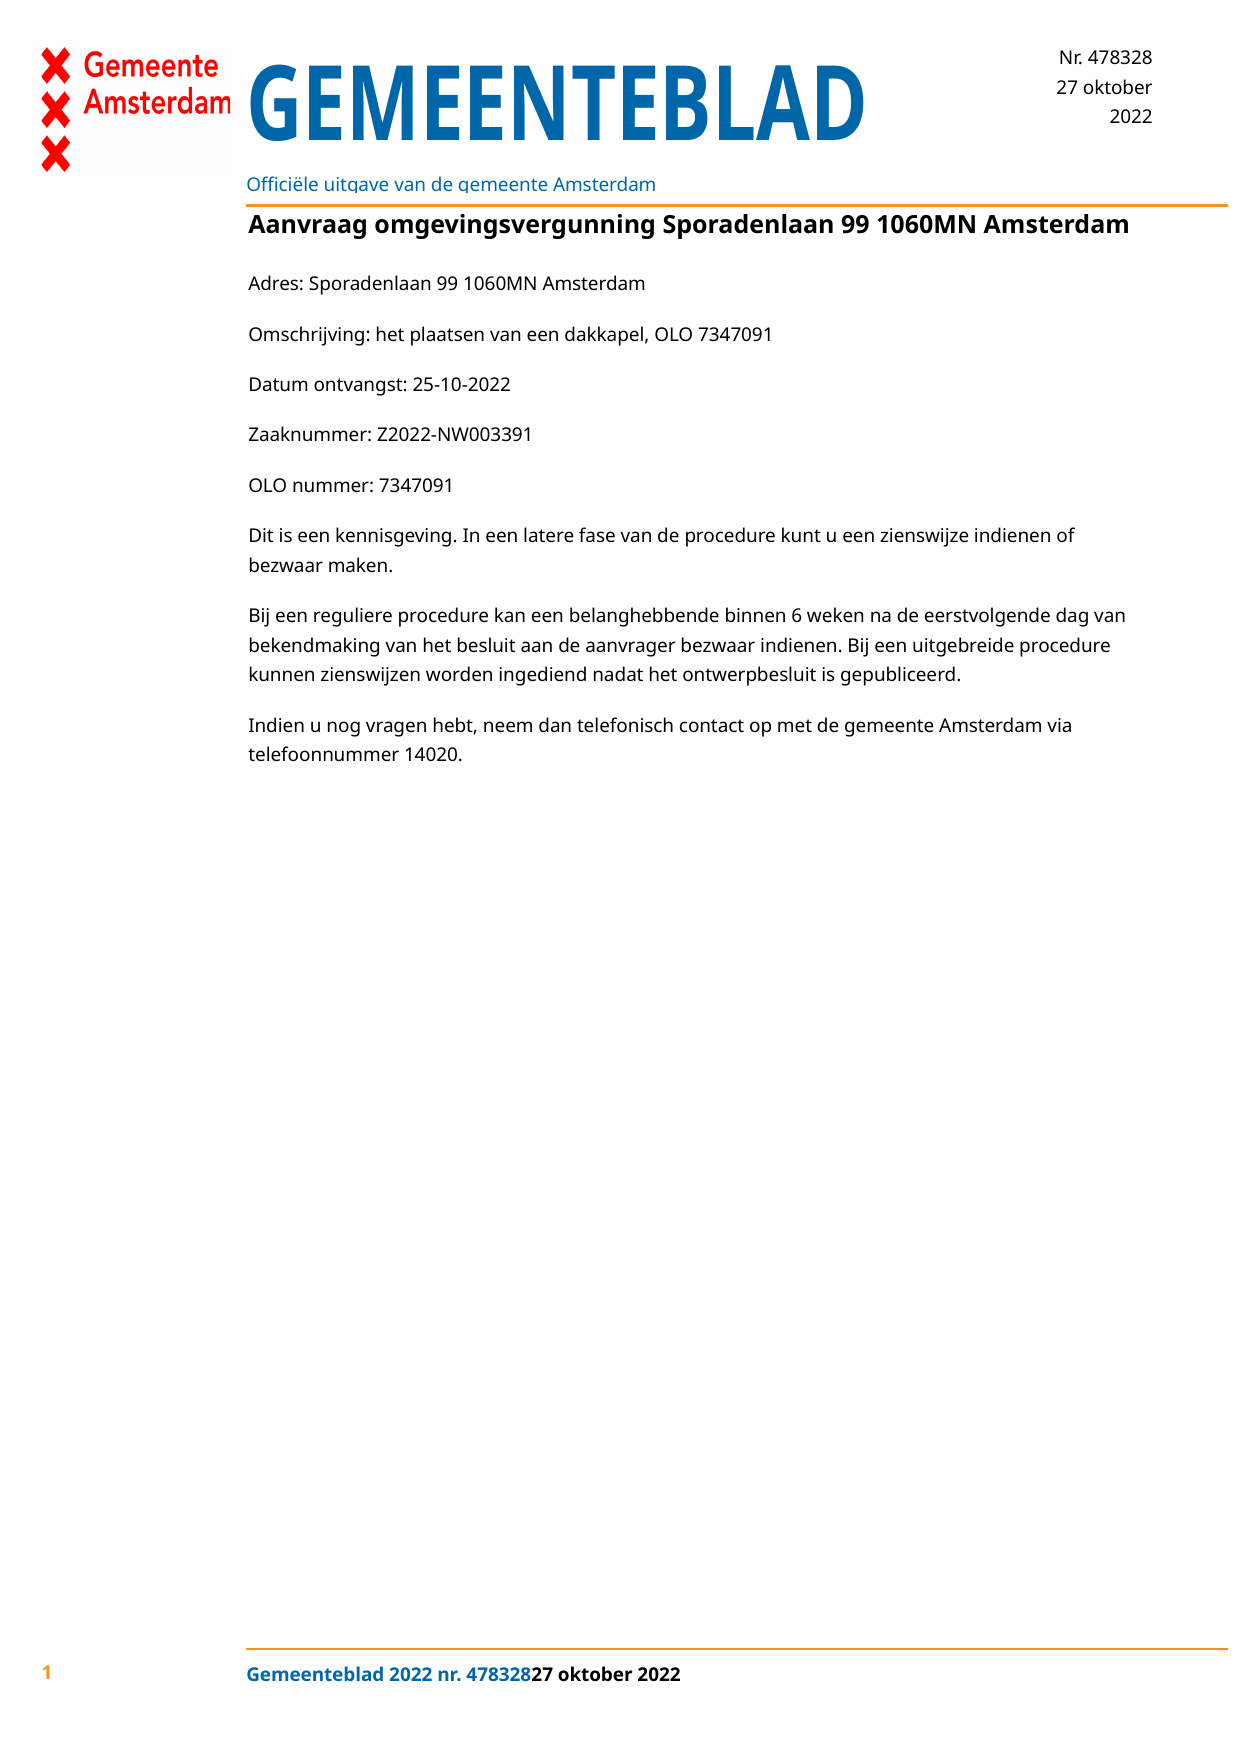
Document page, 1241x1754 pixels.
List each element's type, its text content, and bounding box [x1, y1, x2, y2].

text Adres: Sporadenlaan 99 1060MN Amsterdam [248, 270, 1152, 296]
text Omschrijving: het plaatsen van een dakkapel, OLO 7347091 [248, 321, 1152, 346]
text Zaaknummer: Z2022-NW003391 [248, 422, 1152, 447]
text Dit is een kennisgeving. In een latere fase van de procedure kunt u een zienswijze indienen of bezwaar maken. [248, 522, 1152, 578]
text Bij een reguliere procedure kan een belanghebbende binnen 6 weken na de eerstvolgende dag van bekendmaking van het besluit aan de aanvrager bezwaar indienen. Bij een uitgebreide procedure kunnen zienswijzen worden ingediend nadat het ontwerpbesluit is gepubliceerd. [248, 602, 1152, 687]
picture [41, 47, 231, 172]
text OLO nummer: 7347091 [248, 472, 1152, 498]
text Aanvraag omgevingsvergunning Sporadenlaan 99 1060MN Amsterdam [248, 207, 1152, 241]
text Datum ontvangst: 25-10-2022 [248, 371, 1152, 397]
text Indien u nog vragen hebt, neem dan telefonisch contact op met de gemeente Amsterdam via telefoonnummer 14020. [248, 712, 1152, 767]
